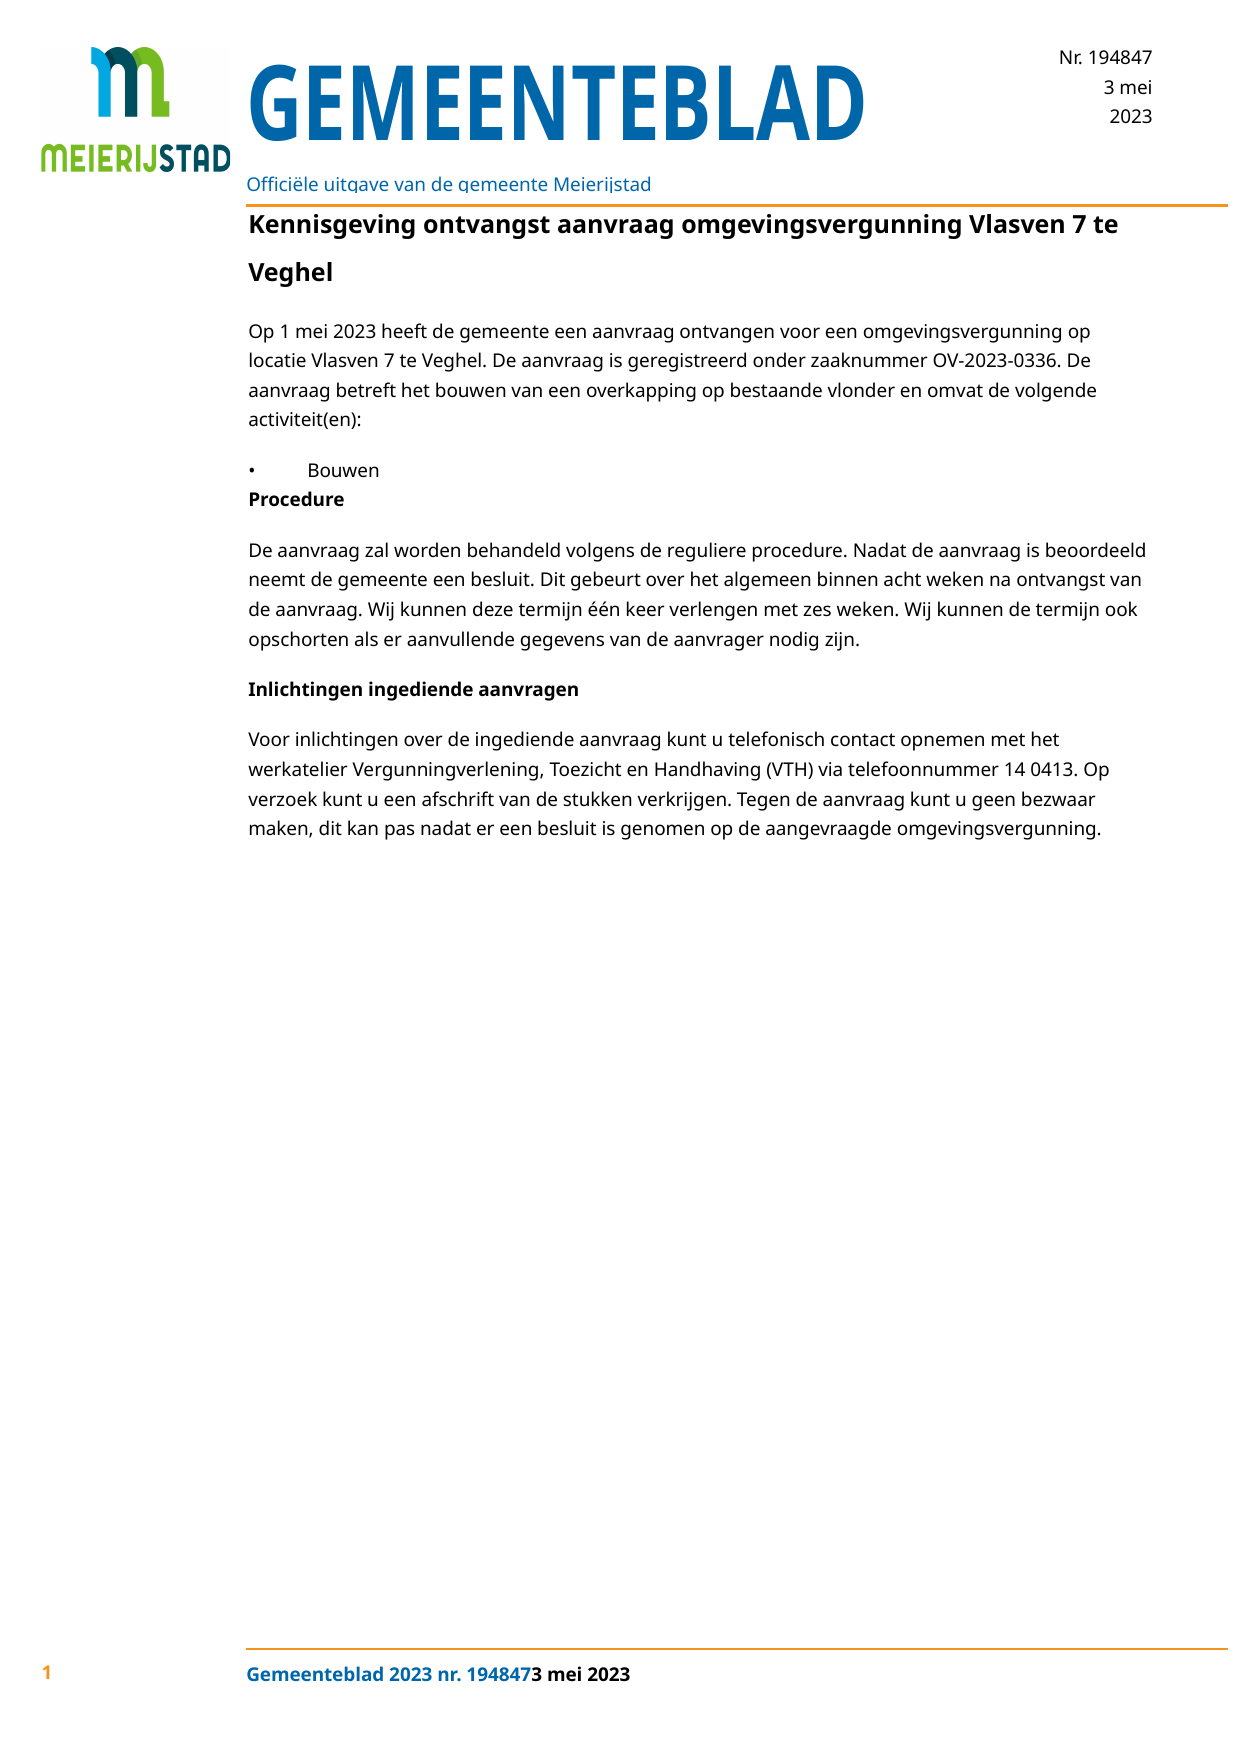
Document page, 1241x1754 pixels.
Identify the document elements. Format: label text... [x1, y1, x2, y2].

picture [41, 47, 231, 172]
text De aanvraag zal worden behandeld volgens de reguliere procedure. Nadat de aanvraag is beoordeeld neemt de gemeente een besluit. Dit gebeurt over het algemeen binnen acht weken na ontvangst van de aanvraag. Wij kunnen deze termijn één keer verlengen met zes weken. Wij kunnen de termijn ook opschorten als er aanvullende gegevens van de aanvrager nodig zijn. [248, 537, 1152, 652]
text Voor inlichtingen over de ingediende aanvraag kunt u telefonisch contact opnemen met het werkatelier Vergunningverlening, Toezicht en Handhaving (VTH) via telefoonnummer 14 0413. Op verzoek kunt u een afschrift van de stukken verkrijgen. Tegen de aanvraag kunt u geen bezwaar maken, dit kan pas nadat er een besluit is genomen op de aangevraagde omgevingsvergunning. [248, 727, 1152, 841]
text Op 1 mei 2023 heeft de gemeente een aanvraag ontvangen voor een omgevingsvergunning op locatie Vlasven 7 te Veghel. De aanvraag is geregistreerd onder zaaknummer OV-2023-0336. De aanvraag betreft het bouwen van een overkapping op bestaande vlonder en omvat de volgende activiteit(en): [248, 318, 1152, 432]
list Bouwen [248, 457, 1152, 483]
text Inlichtingen ingediende aanvragen [248, 676, 1152, 702]
text Kennisgeving ontvangst aanvraag omgevingsvergunning Vlasven 7 te Veghel [248, 207, 1152, 288]
text Procedure [248, 487, 1152, 512]
